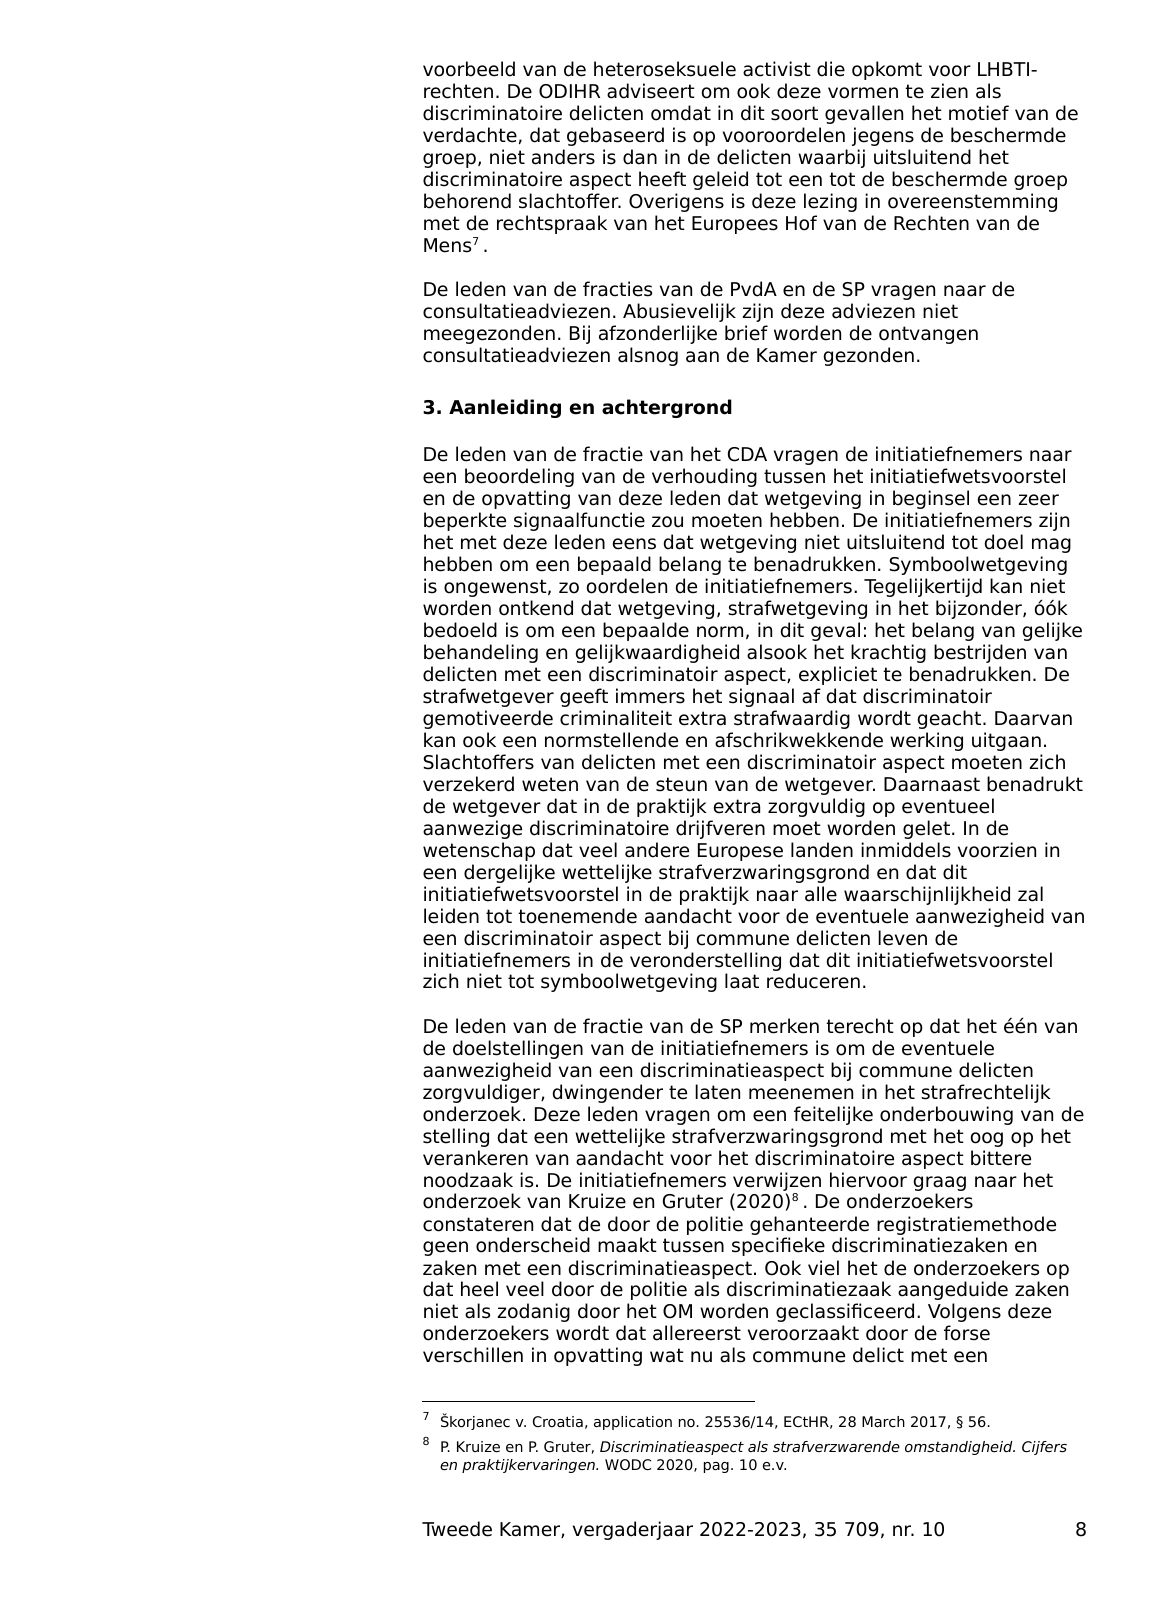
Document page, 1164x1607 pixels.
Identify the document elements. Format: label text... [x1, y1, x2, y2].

text Škorjanec v. Croatia, application no. 25536/14, ECtHR, 28 March 2017, § 56. [422, 1410, 1087, 1432]
text De leden van de fracties van de PvdA en de SP vragen naar de consultatieadviezen. Abusievelijk zijn deze adviezen niet meegezonden. Bij afzonderlijke brief worden de ontvangen consultatieadviezen alsnog aan de Kamer gezonden. [422, 279, 1087, 367]
subtitle 3. Aanleiding en achtergrond [422, 397, 1087, 419]
text De leden van de fractie van het CDA vragen de initiatiefnemers naar een beoordeling van de verhouding tussen het initiatiefwetsvoorstel en de opvatting van deze leden dat wetgeving in beginsel een zeer beperkte signaalfunctie zou moeten hebben. De initiatiefnemers zijn het met deze leden eens dat wetgeving niet uitsluitend tot doel mag hebben om een bepaald belang te benadrukken. Symboolwetgeving is ongewenst, zo oordelen de initiatiefnemers. Tegelijkertijd kan niet worden ontkend dat wetgeving, strafwetgeving in het bijzonder, óók bedoeld is om een bepaalde norm, in dit geval: het belang van gelijke behandeling en gelijkwaardigheid alsook het krachtig bestrijden van delicten met een discriminatoir aspect, expliciet te benadrukken. De strafwetgever geeft immers het signaal af dat discriminatoir gemotiveerde criminaliteit extra strafwaardig wordt geacht. Daarvan kan ook een normstellende en afschrikwekkende werking uitgaan. Slachtoffers van delicten met een discriminatoir aspect moeten zich verzekerd weten van de steun van de wetgever. Daarnaast benadrukt de wetgever dat in de praktijk extra zorgvuldig op eventueel aanwezige discriminatoire drijfveren moet worden gelet. In de wetenschap dat veel andere Europese landen inmiddels voorzien in een dergelijke wettelijke strafverzwaringsgrond en dat dit initiatiefwetsvoorstel in de praktijk naar alle waarschijnlijkheid zal leiden tot toenemende aandacht voor de eventuele aanwezigheid van een discriminatoir aspect bij commune delicten leven de initiatiefnemers in de veronderstelling dat dit initiatiefwetsvoorstel zich niet tot symboolwetgeving laat reduceren. [422, 444, 1087, 993]
text voorbeeld van de heteroseksuele activist die opkomt voor LHBTI-rechten. De ODIHR adviseert om ook deze vormen te zien als discriminatoire delicten omdat in dit soort gevallen het motief van de verdachte, dat gebaseerd is op vooroordelen jegens de beschermde groep, niet anders is dan in de delicten waarbij uitsluitend het discriminatoire aspect heeft geleid tot een tot de beschermde groep behorend slachtoffer. Overigens is deze lezing in overeenstemming met de rechtspraak van het Europees Hof van de Rechten van de Mens. [422, 59, 1087, 257]
text De leden van de fractie van de SP merken terecht op dat het één van de doelstellingen van de initiatiefnemers is om de eventuele aanwezigheid van een discriminatieaspect bij commune delicten zorgvuldiger, dwingender te laten meenemen in het strafrechtelijk onderzoek. Deze leden vragen om een feitelijke onderbouwing van de stelling dat een wettelijke strafverzwaringsgrond met het oog op het verankeren van aandacht voor het discriminatoire aspect bittere noodzaak is. De initiatiefnemers verwijzen hiervoor graag naar het onderzoek van Kruize en Gruter (2020). De onderzoekers constateren dat de door de politie gehanteerde registratiemethode geen onderscheid maakt tussen specifieke discriminatiezaken en zaken met een discriminatieaspect. Ook viel het de onderzoekers op dat heel veel door de politie als discriminatiezaak aangeduide zaken niet als zodanig door het OM worden geclassificeerd. Volgens deze onderzoekers wordt dat allereerst veroorzaakt door de forse verschillen in opvatting wat nu als commune delict met een [422, 1016, 1087, 1367]
text P. Kruize en P. Gruter, Discriminatieaspect als strafverzwarende omstandigheid. Cijfers en praktijkervaringen. WODC 2020, pag. 10 e.v. [422, 1435, 1087, 1474]
